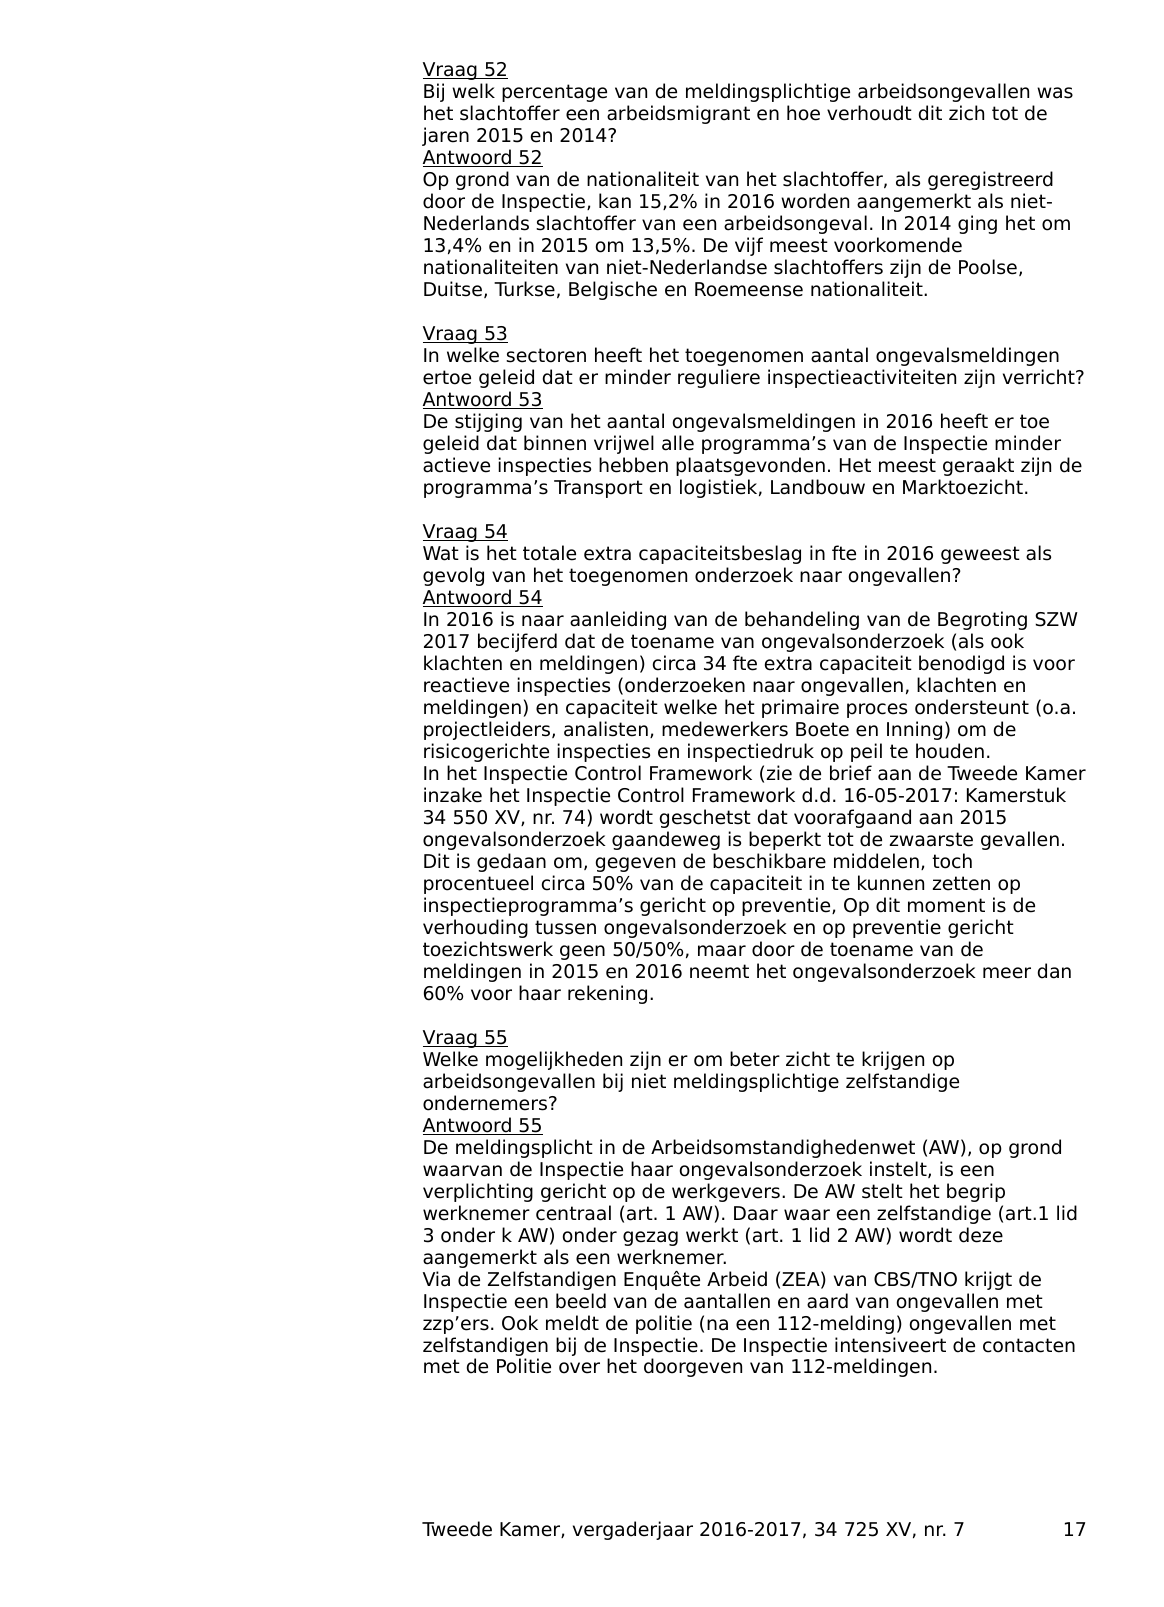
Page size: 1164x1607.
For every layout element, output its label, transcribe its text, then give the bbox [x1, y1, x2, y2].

text Bij welk percentage van de meldingsplichtige arbeidsongevallen was het slachtoffer een arbeidsmigrant en hoe verhoudt dit zich tot de jaren 2015 en 2014? [422, 81, 1087, 147]
text Vraag 52 [422, 59, 1087, 81]
text Antwoord 53 [422, 389, 1087, 411]
text Vraag 54 [422, 521, 1087, 543]
text De stijging van het aantal ongevalsmeldingen in 2016 heeft er toe geleid dat binnen vrijwel alle programma’s van de Inspectie minder actieve inspecties hebben plaatsgevonden. Het meest geraakt zijn de programma’s Transport en logistiek, Landbouw en Marktoezicht. [422, 411, 1087, 499]
text In het Inspectie Control Framework (zie de brief aan de Tweede Kamer inzake het Inspectie Control Framework d.d. 16-05-2017: Kamerstuk 34 550 XV, nr. 74) wordt geschetst dat voorafgaand aan 2015 ongevalsonderzoek gaandeweg is beperkt tot de zwaarste gevallen. Dit is gedaan om, gegeven de beschikbare middelen, toch procentueel circa 50% van de capaciteit in te kunnen zetten op inspectieprogramma’s gericht op preventie, Op dit moment is de verhouding tussen ongevalsonderzoek en op preventie gericht toezichtswerk geen 50/50%, maar door de toename van de meldingen in 2015 en 2016 neemt het ongevalsonderzoek meer dan 60% voor haar rekening. [422, 763, 1087, 1004]
text Welke mogelijkheden zijn er om beter zicht te krijgen op arbeidsongevallen bij niet meldingsplichtige zelfstandige ondernemers? [422, 1049, 1087, 1115]
text Antwoord 54 [422, 587, 1087, 609]
text Antwoord 52 [422, 147, 1087, 169]
text Antwoord 55 [422, 1115, 1087, 1137]
text Wat is het totale extra capaciteitsbeslag in fte in 2016 geweest als gevolg van het toegenomen onderzoek naar ongevallen? [422, 543, 1087, 587]
text De meldingsplicht in de Arbeidsomstandighedenwet (AW), op grond waarvan de Inspectie haar ongevalsonderzoek instelt, is een verplichting gericht op de werkgevers. De AW stelt het begrip werknemer centraal (art. 1 AW). Daar waar een zelfstandige (art.1 lid 3 onder k AW) onder gezag werkt (art. 1 lid 2 AW) wordt deze aangemerkt als een werknemer. [422, 1137, 1087, 1268]
text Via de Zelfstandigen Enquête Arbeid (ZEA) van CBS/TNO krijgt de Inspectie een beeld van de aantallen en aard van ongevallen met zzp’ers. Ook meldt de politie (na een 112-melding) ongevallen met zelfstandigen bij de Inspectie. De Inspectie intensiveert de contacten met de Politie over het doorgeven van 112-meldingen. [422, 1268, 1087, 1378]
text In welke sectoren heeft het toegenomen aantal ongevalsmeldingen ertoe geleid dat er minder reguliere inspectieactiviteiten zijn verricht? [422, 345, 1087, 389]
text Op grond van de nationaliteit van het slachtoffer, als geregistreerd door de Inspectie, kan 15,2% in 2016 worden aangemerkt als niet-Nederlands slachtoffer van een arbeidsongeval. In 2014 ging het om 13,4% en in 2015 om 13,5%. De vijf meest voorkomende nationaliteiten van niet-Nederlandse slachtoffers zijn de Poolse, Duitse, Turkse, Belgische en Roemeense nationaliteit. [422, 169, 1087, 301]
text In 2016 is naar aanleiding van de behandeling van de Begroting SZW 2017 becijferd dat de toename van ongevalsonderzoek (als ook klachten en meldingen) circa 34 fte extra capaciteit benodigd is voor reactieve inspecties (onderzoeken naar ongevallen, klachten en meldingen) en capaciteit welke het primaire proces ondersteunt (o.a. projectleiders, analisten, medewerkers Boete en Inning) om de risicogerichte inspecties en inspectiedruk op peil te houden. [422, 609, 1087, 763]
text Vraag 55 [422, 1027, 1087, 1049]
text Vraag 53 [422, 323, 1087, 345]
